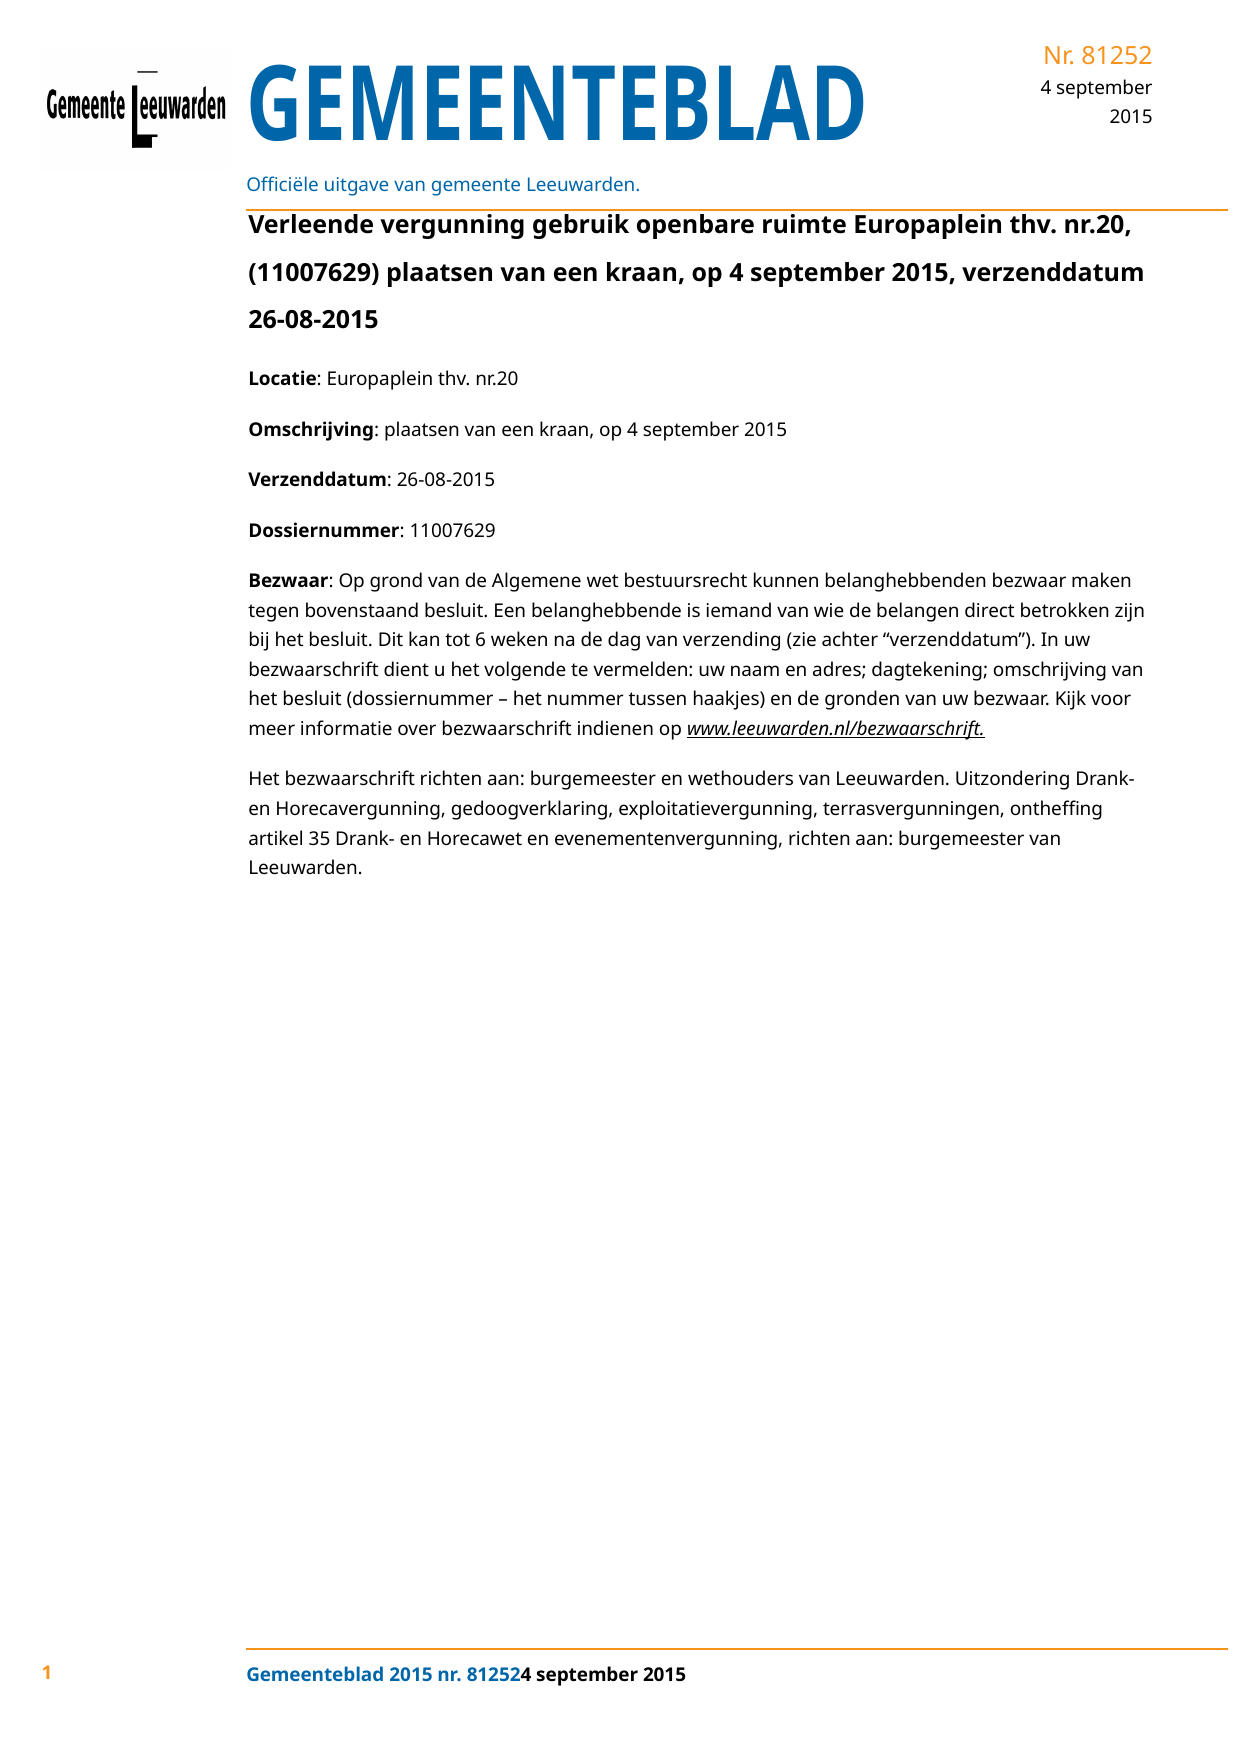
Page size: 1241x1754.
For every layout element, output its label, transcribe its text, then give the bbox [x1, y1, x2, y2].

text Het bezwaarschrift richten aan: burgemeester en wethouders van Leeuwarden. Uitzondering Drank- en Horecavergunning, gedoogverklaring, exploitatievergunning, terrasvergunningen, ontheffing artikel 35 Drank- en Horecawet en evenementenvergunning, richten aan: burgemeester van Leeuwarden. [248, 766, 1152, 880]
text Locatie: Europaplein thv. nr.20 [248, 366, 1152, 391]
text Verleende vergunning gebruik openbare ruimte Europaplein thv. nr.20, (11007629) plaatsen van een kraan, op 4 september 2015, verzenddatum 26-08-2015 [248, 211, 1152, 336]
text Omschrijving: plaatsen van een kraan, op 4 september 2015 [248, 416, 1152, 442]
picture [41, 47, 231, 172]
text Bezwaar: Op grond van de Algemene wet bestuursrecht kunnen belanghebbenden bezwaar maken tegen bovenstaand besluit. Een belanghebbende is iemand van wie de belangen direct betrokken zijn bij het besluit. Dit kan tot 6 weken na de dag van verzending (zie achter “verzenddatum”). In uw bezwaarschrift dient u het volgende te vermelden: uw naam en adres; dagtekening; omschrijving van het besluit (dossiernummer – het nummer tussen haakjes) en de gronden van uw bezwaar. Kijk voor meer informatie over bezwaarschrift indienen op www.leeuwarden.nl/bezwaarschrift. [248, 567, 1152, 741]
text Verzenddatum: 26-08-2015 [248, 466, 1152, 492]
text Dossiernummer: 11007629 [248, 517, 1152, 542]
